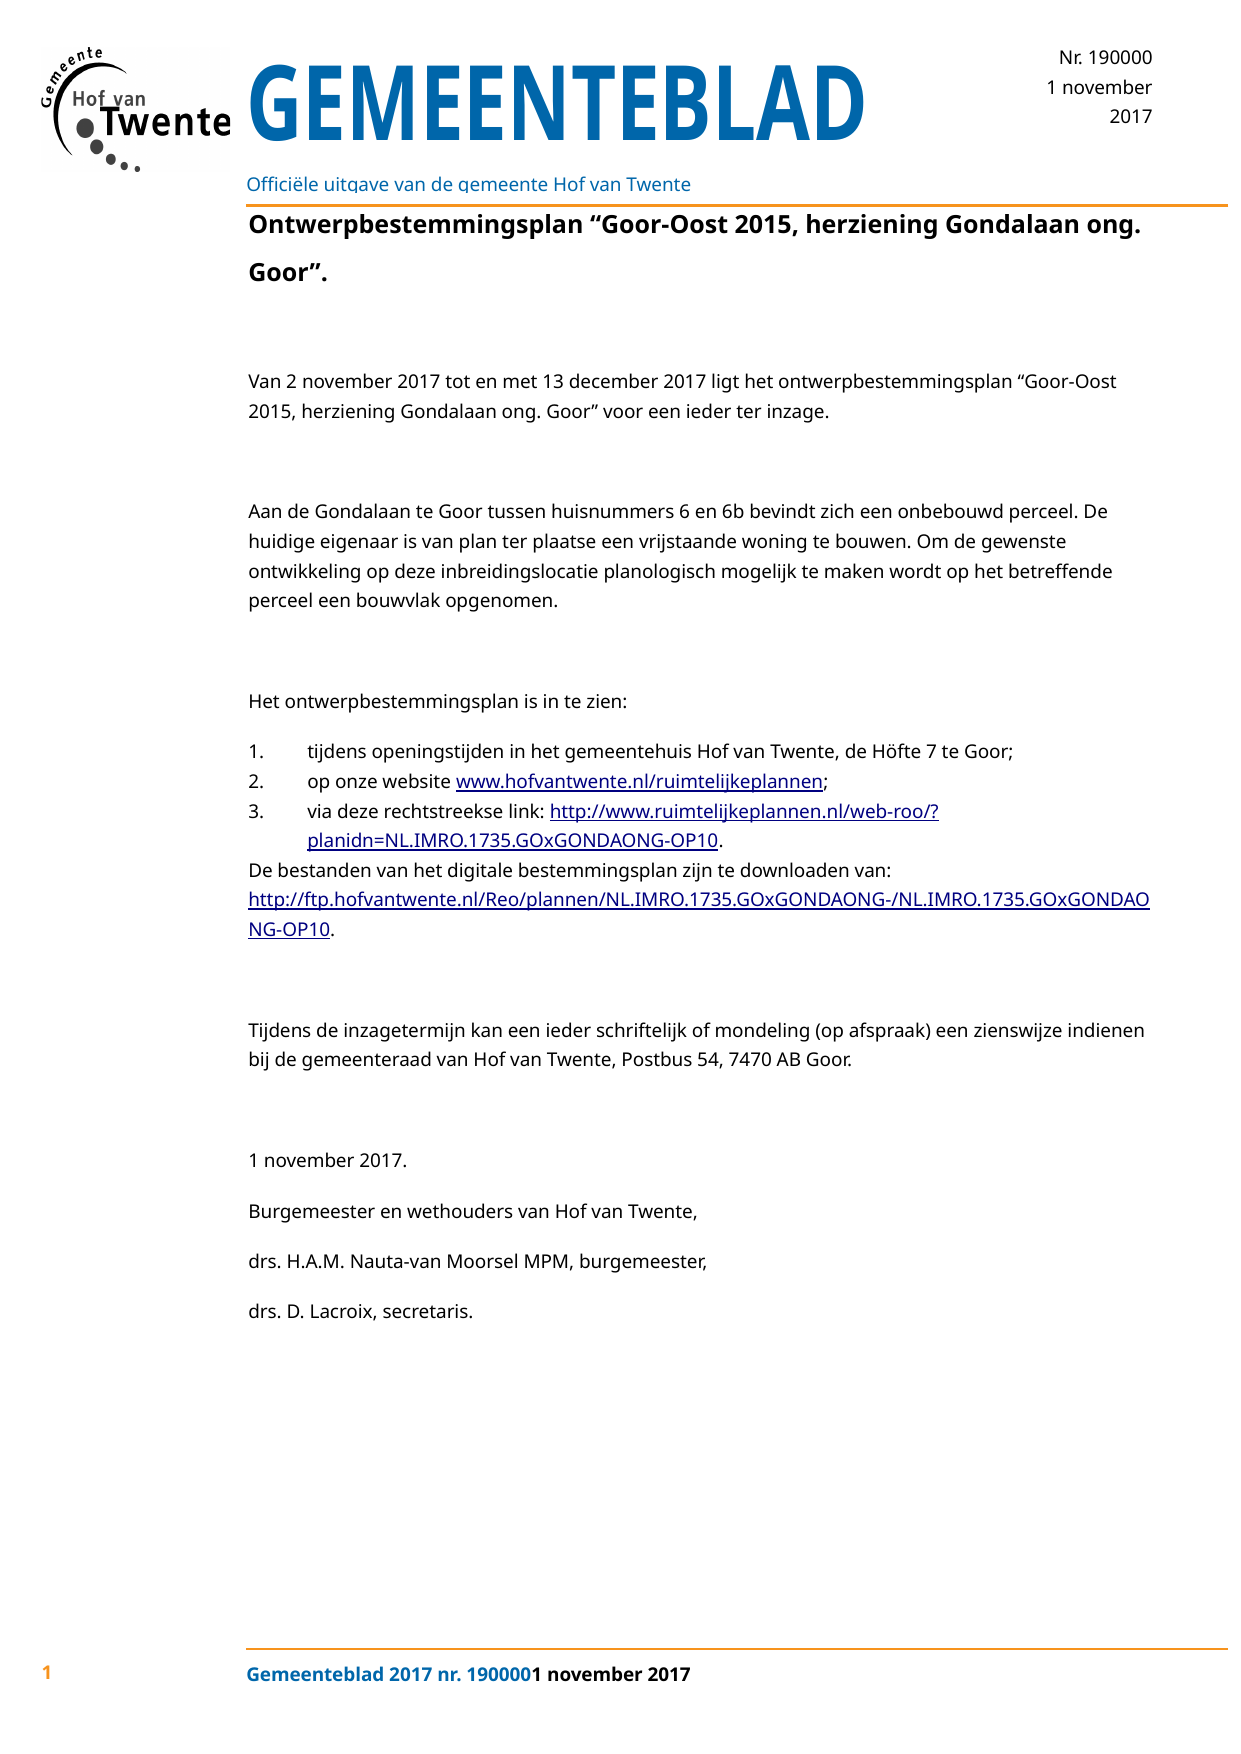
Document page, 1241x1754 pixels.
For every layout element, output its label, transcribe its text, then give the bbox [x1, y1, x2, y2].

text De bestanden van het digitale bestemmingsplan zijn te downloaden van: http://ftp.hofvantwente.nl/Reo/plannen/NL.IMRO.1735.GOxGONDAONG-/NL.IMRO.1735.GOxGONDAONG-OP10. [248, 857, 1152, 942]
text 1 november 2017. [248, 1147, 1152, 1173]
text drs. D. Lacroix, secretaris. [248, 1299, 1152, 1324]
text Van 2 november 2017 tot en met 13 december 2017 ligt het ontwerpbestemmingsplan “Goor-Oost 2015, herziening Gondalaan ong. Goor” voor een ieder ter inzage. [248, 368, 1152, 424]
list tijdens openingstijden in het gemeentehuis Hof van Twente, de Höfte 7 te Goor; [248, 739, 1152, 764]
text Het ontwerpbestemmingsplan is in te zien: [248, 688, 1152, 714]
text Tijdens de inzagetermijn kan een ieder schriftelijk of mondeling (op afspraak) een zienswijze indienen bij de gemeenteraad van Hof van Twente, Postbus 54, 7470 AB Goor. [248, 1017, 1152, 1072]
list via deze rechtstreekse link: http://www.ruimtelijkeplannen.nl/web-roo/?planidn=NL.IMRO.1735.GOxGONDAONG-OP10. [248, 798, 1152, 853]
list op onze website www.hofvantwente.nl/ruimtelijkeplannen; [248, 768, 1152, 794]
picture [41, 47, 231, 172]
text drs. H.A.M. Nauta-van Moorsel MPM, burgemeester, [248, 1248, 1152, 1274]
text Ontwerpbestemmingsplan “Goor-Oost 2015, herziening Gondalaan ong. Goor”. [248, 207, 1152, 288]
text Burgemeester en wethouders van Hof van Twente, [248, 1198, 1152, 1224]
text Aan de Gondalaan te Goor tussen huisnummers 6 en 6b bevindt zich een onbebouwd perceel. De huidige eigenaar is van plan ter plaatse een vrijstaande woning te bouwen. Om de gewenste ontwikkeling op deze inbreidingslocatie planologisch mogelijk te maken wordt op het betreffende perceel een bouwvlak opgenomen. [248, 499, 1152, 613]
